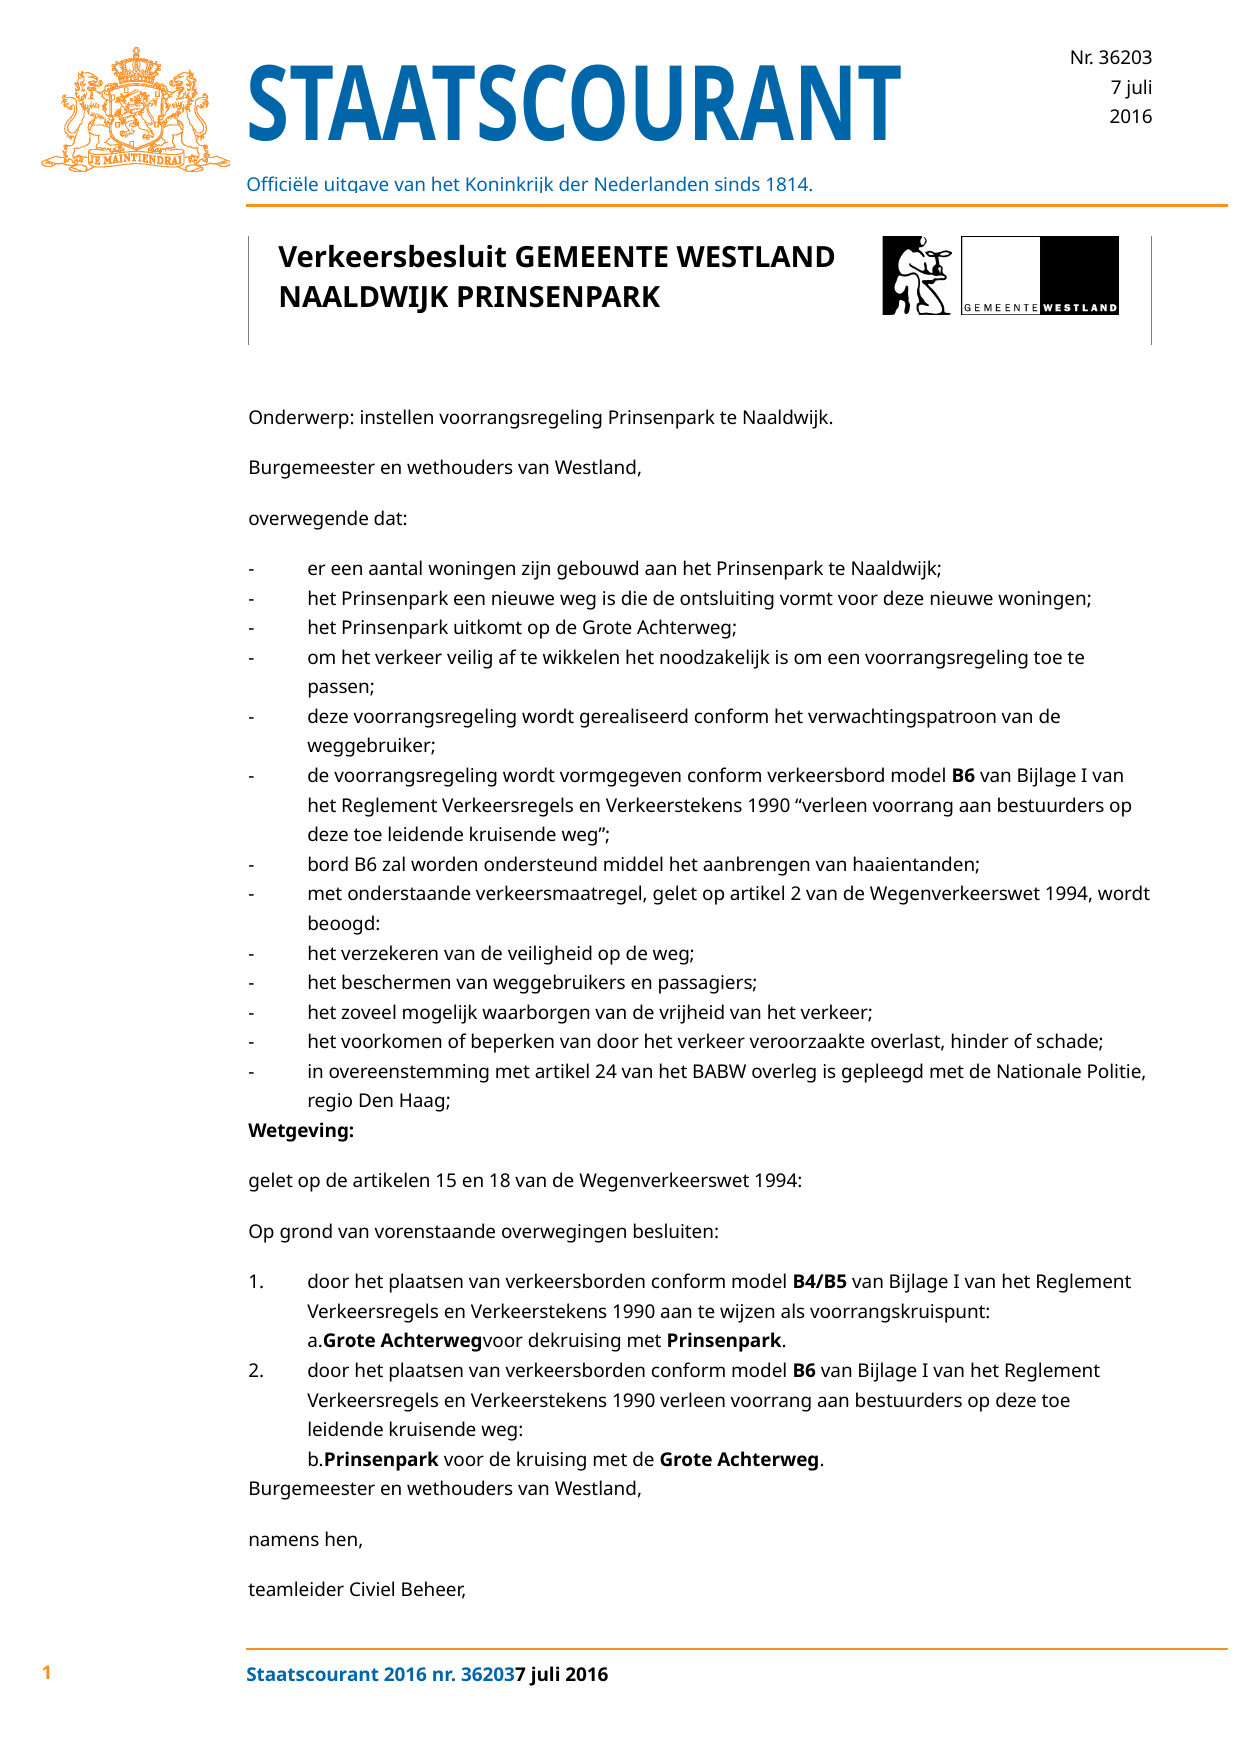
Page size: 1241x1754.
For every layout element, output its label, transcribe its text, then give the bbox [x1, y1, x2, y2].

list er een aantal woningen zijn gebouwd aan het Prinsenpark te Naaldwijk; [248, 555, 1152, 581]
list het voorkomen of beperken van door het verkeer veroorzaakte overlast, hinder of schade; [248, 1028, 1152, 1054]
text Onderwerp: instellen voorrangsregeling Prinsenpark te Naaldwijk. [248, 404, 1152, 429]
text teamleider Civiel Beheer, [248, 1576, 1152, 1602]
list de voorrangsregeling wordt vormgegeven conform verkeersbord model B6 van Bijlage I van het Reglement Verkeersregels en Verkeerstekens 1990 “verleen voorrang aan bestuurders op deze toe leidende kruisende weg”; [248, 762, 1152, 847]
list het beschermen van weggebruikers en passagiers; [248, 969, 1152, 995]
list het Prinsenpark uitkomt op de Grote Achterweg; [248, 614, 1152, 640]
text Burgemeester en wethouders van Westland, [248, 454, 1152, 480]
text namens hen, [248, 1526, 1152, 1552]
list in overeenstemming met artikel 24 van het BABW overleg is gepleegd met de Nationale Politie, regio Den Haag; [248, 1058, 1152, 1113]
list a.Grote Achterwegvoor dekruising met Prinsenpark. [248, 1328, 1152, 1353]
picture [882, 236, 1119, 315]
text overwegende dat: [248, 505, 1152, 530]
list met onderstaande verkeersmaatregel, gelet op artikel 2 van de Wegenverkeerswet 1994, wordt beoogd: [248, 881, 1152, 936]
text gelet op de artikelen 15 en 18 van de Wegenverkeerswet 1994: [248, 1168, 1152, 1193]
table_header [850, 236, 1151, 345]
table_header Verkeersbesluit GEMEENTE WESTLAND NAALDWIJK PRINSENPARK [249, 236, 850, 345]
list het zoveel mogelijk waarborgen van de vrijheid van het verkeer; [248, 999, 1152, 1024]
list bord B6 zal worden ondersteund middel het aanbrengen van haaientanden; [248, 851, 1152, 877]
list om het verkeer veilig af te wikkelen het noodzakelijk is om een voorrangsregeling toe te passen; [248, 644, 1152, 699]
list b.Prinsenpark voor de kruising met de Grote Achterweg. [248, 1446, 1152, 1472]
list deze voorrangsregeling wordt gerealiseerd conform het verwachtingspatroon van de weggebruiker; [248, 703, 1152, 758]
text Burgemeester en wethouders van Westland, [248, 1476, 1152, 1501]
list het verzekeren van de veiligheid op de weg; [248, 940, 1152, 965]
picture [41, 47, 231, 172]
text Op grond van vorenstaande overwegingen besluiten: [248, 1218, 1152, 1244]
list het Prinsenpark een nieuwe weg is die de ontsluiting vormt voor deze nieuwe woningen; [248, 585, 1152, 610]
list door het plaatsen van verkeersborden conform model B6 van Bijlage I van het Reglement Verkeersregels en Verkeerstekens 1990 verleen voorrang aan bestuurders op deze toe leidende kruisende weg: [248, 1357, 1152, 1442]
text Wetgeving: [248, 1117, 1152, 1143]
list door het plaatsen van verkeersborden conform model B4/B5 van Bijlage I van het Reglement Verkeersregels en Verkeerstekens 1990 aan te wijzen als voorrangskruispunt: [248, 1268, 1152, 1324]
